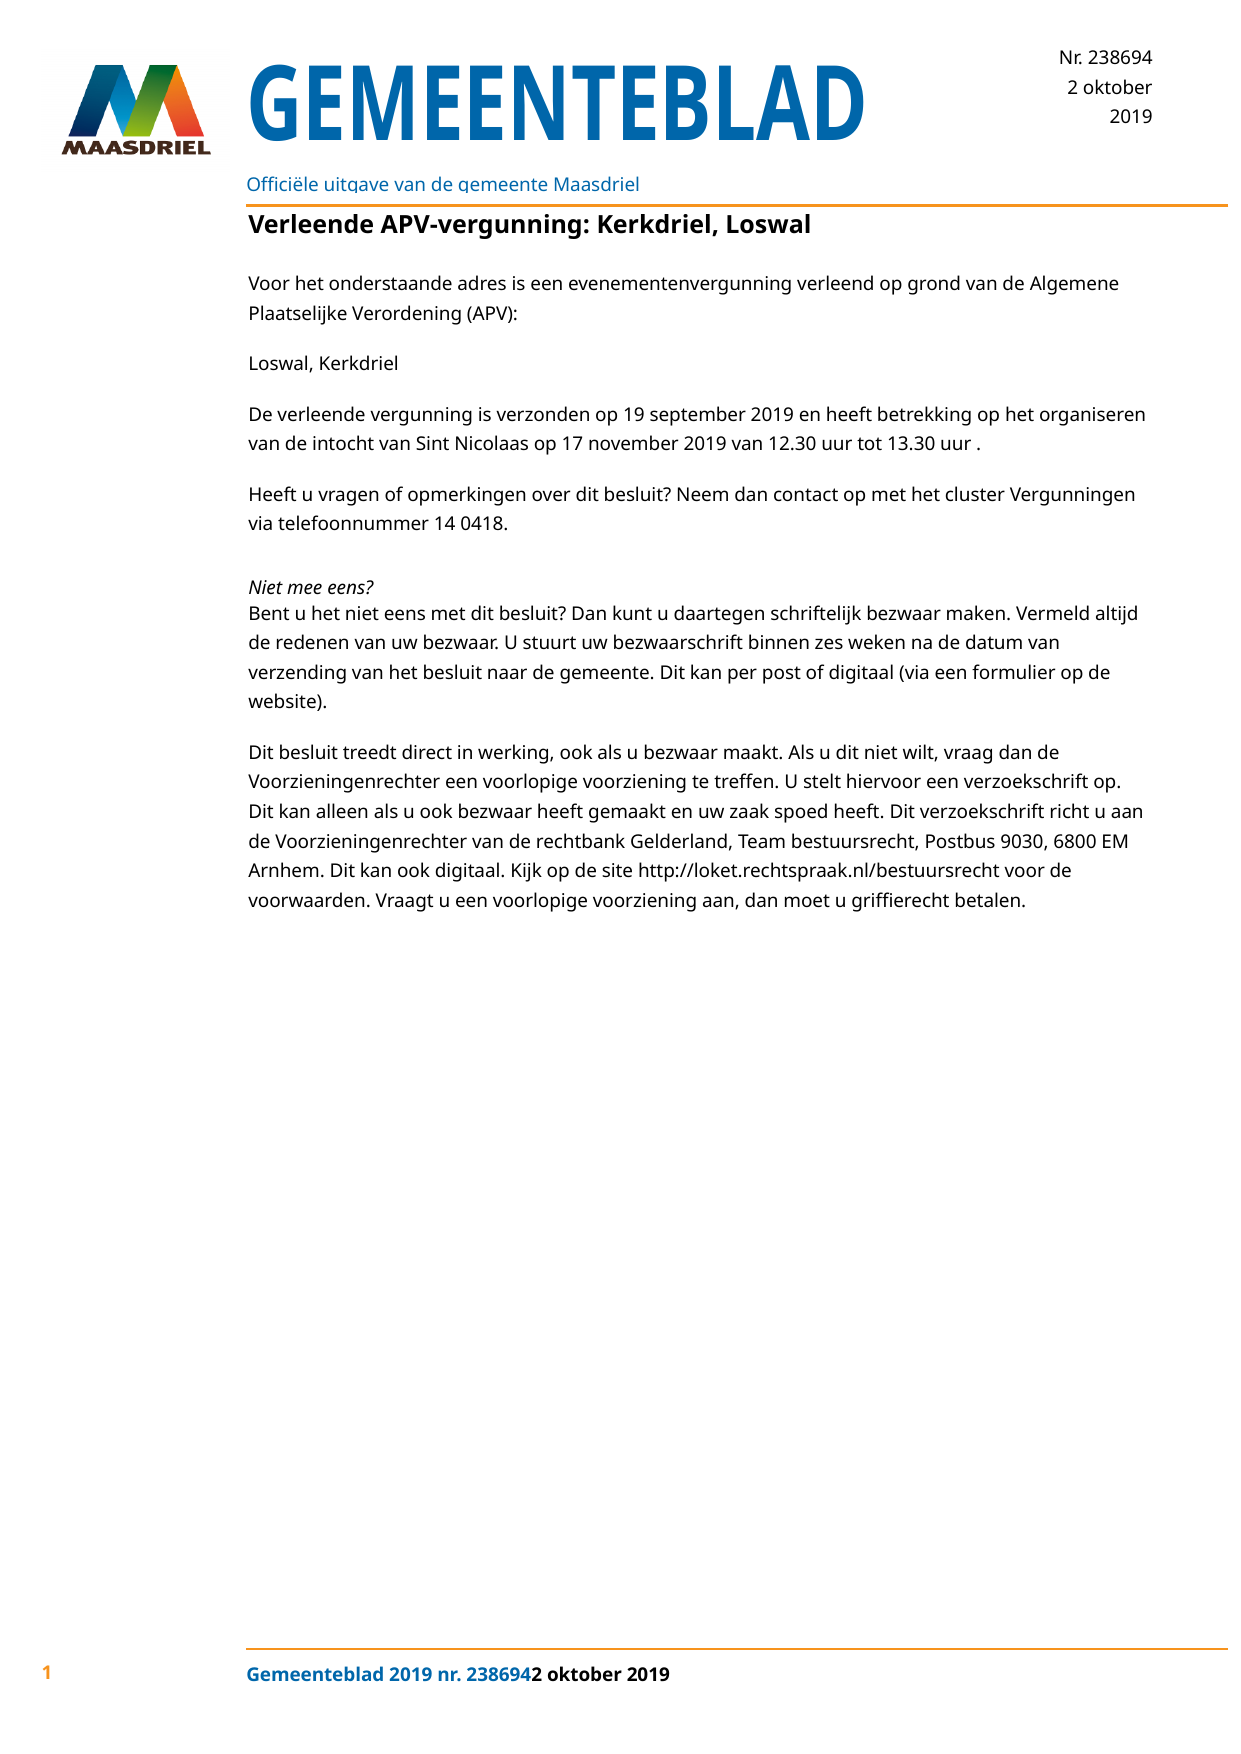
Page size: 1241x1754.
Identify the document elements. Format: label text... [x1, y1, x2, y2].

picture [41, 47, 231, 172]
text De verleende vergunning is verzonden op 19 september 2019 en heeft betrekking op het organiseren van de intocht van Sint Nicolaas op 17 november 2019 van 12.30 uur tot 13.30 uur . [248, 401, 1152, 456]
text Dit besluit treedt direct in werking, ook als u bezwaar maakt. Als u dit niet wilt, vraag dan de Voorzieningenrechter een voorlopige voorziening te treffen. U stelt hiervoor een verzoekschrift op. Dit kan alleen als u ook bezwaar heeft gemaakt en uw zaak spoed heeft. Dit verzoekschrift richt u aan de Voorzieningenrechter van de rechtbank Gelderland, Team bestuursrecht, Postbus 9030, 6800 EM Arnhem. Dit kan ook digitaal. Kijk op de site http://loket.rechtspraak.nl/bestuursrecht voor de voorwaarden. Vraagt u een voorlopige voorziening aan, dan moet u griffierecht betalen. [248, 739, 1152, 913]
text Heeft u vragen of opmerkingen over dit besluit? Neem dan contact op met het cluster Vergunningen via telefoonnummer 14 0418. [248, 481, 1152, 536]
text Verleende APV-vergunning: Kerkdriel, Loswal [248, 207, 1152, 241]
text Bent u het niet eens met dit besluit? Dan kunt u daartegen schriftelijk bezwaar maken. Vermeld altijd de redenen van uw bezwaar. U stuurt uw bezwaarschrift binnen zes weken na de datum van verzending van het besluit naar de gemeente. Dit kan per post of digitaal (via een formulier op de website). [248, 600, 1152, 714]
text Loswal, Kerkdriel [248, 350, 1152, 376]
text Voor het onderstaande adres is een evenementenvergunning verleend op grond van de Algemene Plaatselijke Verordening (APV): [248, 270, 1152, 326]
text Niet mee eens? [248, 574, 1152, 600]
